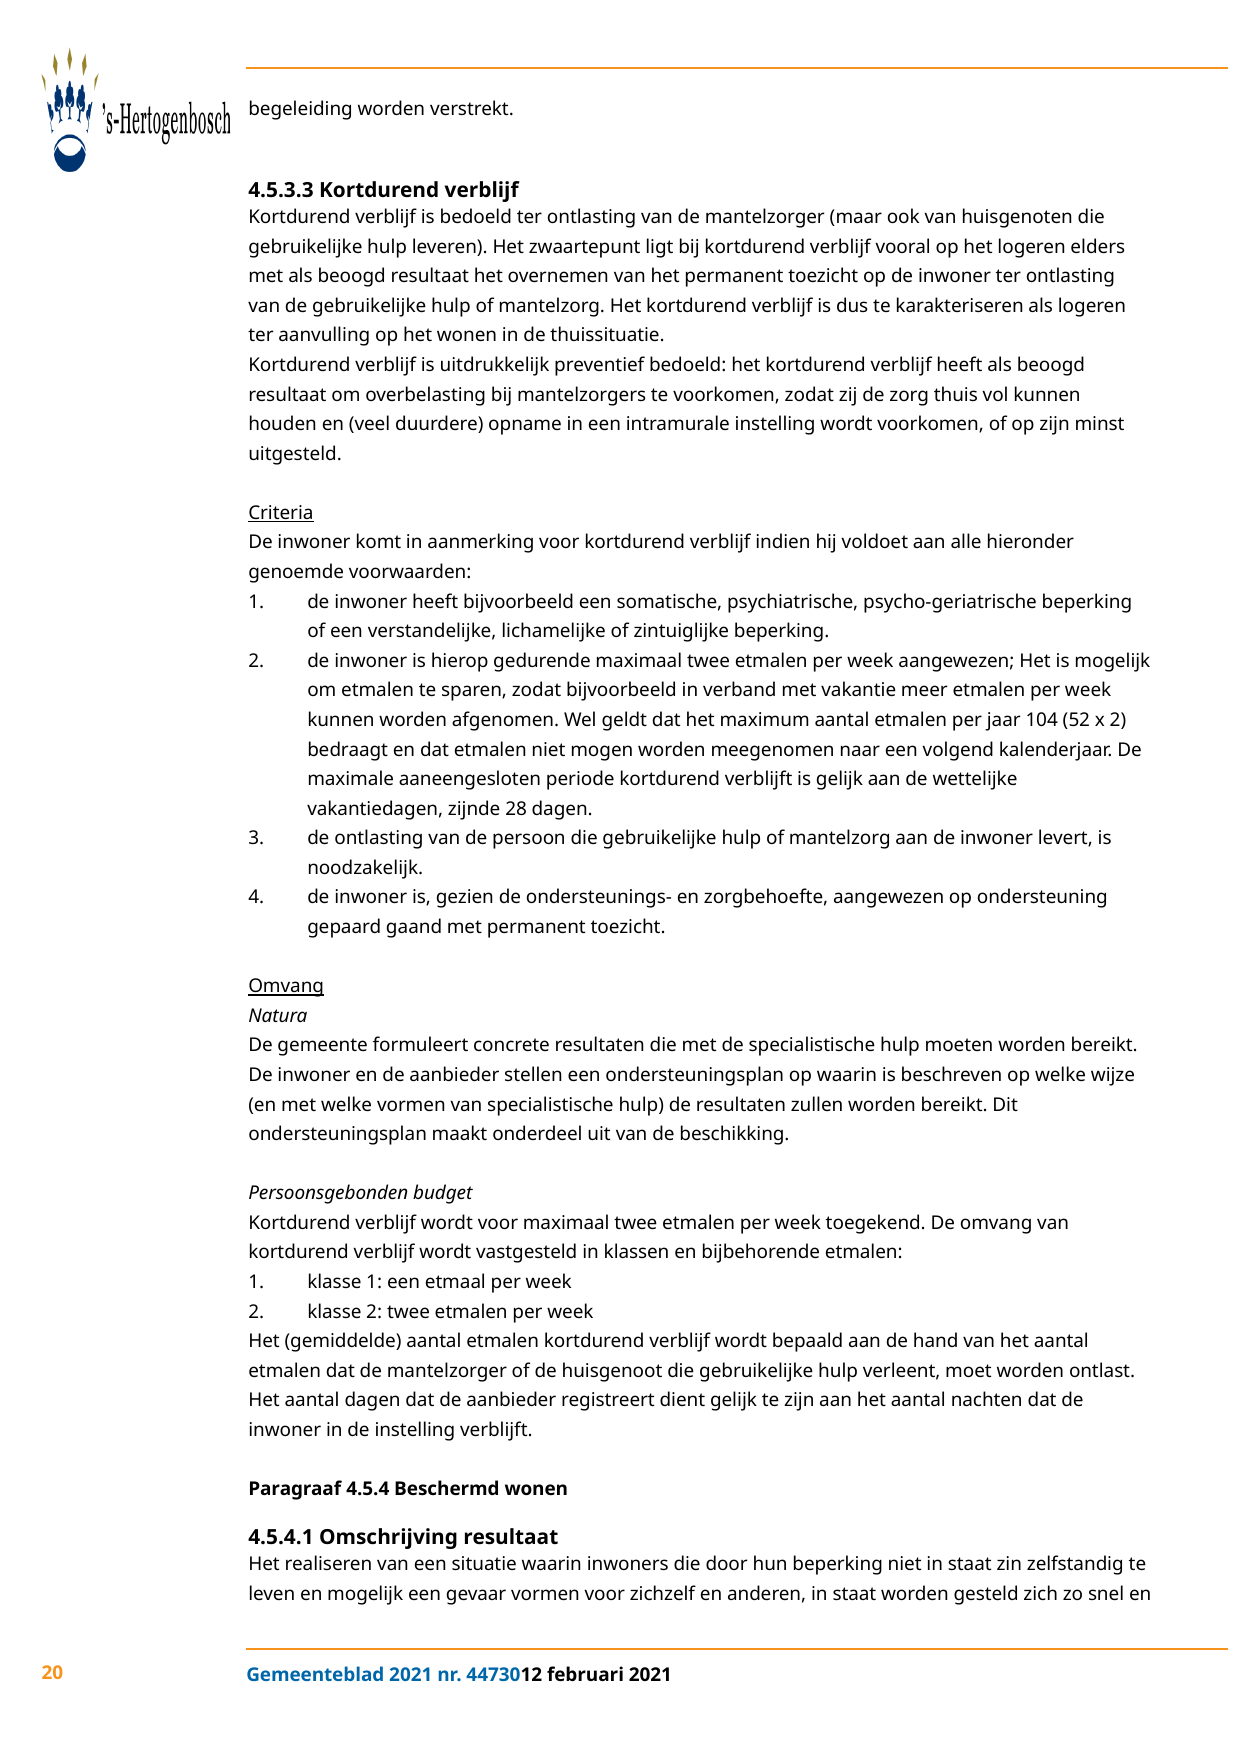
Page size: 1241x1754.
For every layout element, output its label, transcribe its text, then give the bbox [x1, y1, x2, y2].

list de inwoner heeft bijvoorbeeld een somatische, psychiatrische, psycho-geriatrische beperking of een verstandelijke, lichamelijke of zintuiglijke beperking. [248, 588, 1152, 643]
list klasse 2: twee etmalen per week [248, 1298, 1152, 1323]
text Omvang [248, 972, 1152, 998]
text Paragraaf 4.5.4 Beschermd wonen [248, 1475, 1152, 1501]
list de ontlasting van de persoon die gebruikelijke hulp of mantelzorg aan de inwoner levert, is noodzakelijk. [248, 824, 1152, 880]
list de inwoner is, gezien de ondersteunings- en zorgbehoefte, aangewezen op ondersteuning gepaard gaand met permanent toezicht. [248, 884, 1152, 939]
text 4.5.4.1 Omschrijving resultaat [248, 1522, 1152, 1550]
list de inwoner is hierop gedurende maximaal twee etmalen per week aangewezen; Het is mogelijk om etmalen te sparen, zodat bijvoorbeeld in verband met vakantie meer etmalen per week kunnen worden afgenomen. Wel geldt dat het maximum aantal etmalen per jaar 104 (52 x 2) bedraagt en dat etmalen niet mogen worden meegenomen naar een volgend kalenderjaar. De maximale aaneengesloten periode kortdurend verblijft is gelijk aan de wettelijke vakantiedagen, zijnde 28 dagen. [248, 647, 1152, 821]
text Natura [248, 1002, 1152, 1028]
text Het realiseren van een situatie waarin inwoners die door hun beperking niet in staat zin zelfstandig te leven en mogelijk een gevaar vormen voor zichzelf en anderen, in staat worden gesteld zich zo snel en [248, 1550, 1152, 1606]
text begeleiding worden verstrekt. [248, 95, 1152, 121]
text Kortdurend verblijf is uitdrukkelijk preventief bedoeld: het kortdurend verblijf heeft als beoogd resultaat om overbelasting bij mantelzorgers te voorkomen, zodat zij de zorg thuis vol kunnen houden en (veel duurdere) opname in een intramurale instelling wordt voorkomen, of op zijn minst uitgesteld. [248, 351, 1152, 466]
text Het (gemiddelde) aantal etmalen kortdurend verblijf wordt bepaald aan de hand van het aantal etmalen dat de mantelzorger of de huisgenoot die gebruikelijke hulp verleent, moet worden ontlast. Het aantal dagen dat de aanbieder registreert dient gelijk te zijn aan het aantal nachten dat de inwoner in de instelling verblijft. [248, 1327, 1152, 1442]
text Criteria [248, 499, 1152, 525]
text De inwoner komt in aanmerking voor kortdurend verblijf indien hij voldoet aan alle hieronder genoemde voorwaarden: [248, 529, 1152, 584]
picture [41, 47, 231, 172]
text Persoonsgebonden budget [248, 1179, 1152, 1205]
text De gemeente formuleert concrete resultaten die met de specialistische hulp moeten worden bereikt. De inwoner en de aanbieder stellen een ondersteuningsplan op waarin is beschreven op welke wijze (en met welke vormen van specialistische hulp) de resultaten zullen worden bereikt. Dit ondersteuningsplan maakt onderdeel uit van de beschikking. [248, 1032, 1152, 1146]
text 4.5.3.3 Kortdurend verblijf [248, 175, 1152, 203]
text Kortdurend verblijf is bedoeld ter ontlasting van de mantelzorger (maar ook van huisgenoten die gebruikelijke hulp leveren). Het zwaartepunt ligt bij kortdurend verblijf vooral op het logeren elders met als beoogd resultaat het overnemen van het permanent toezicht op de inwoner ter ontlasting van de gebruikelijke hulp of mantelzorg. Het kortdurend verblijf is dus te karakteriseren als logeren ter aanvulling op het wonen in de thuissituatie. [248, 203, 1152, 347]
list klasse 1: een etmaal per week [248, 1268, 1152, 1294]
text Kortdurend verblijf wordt voor maximaal twee etmalen per week toegekend. De omvang van kortdurend verblijf wordt vastgesteld in klassen en bijbehorende etmalen: [248, 1209, 1152, 1264]
